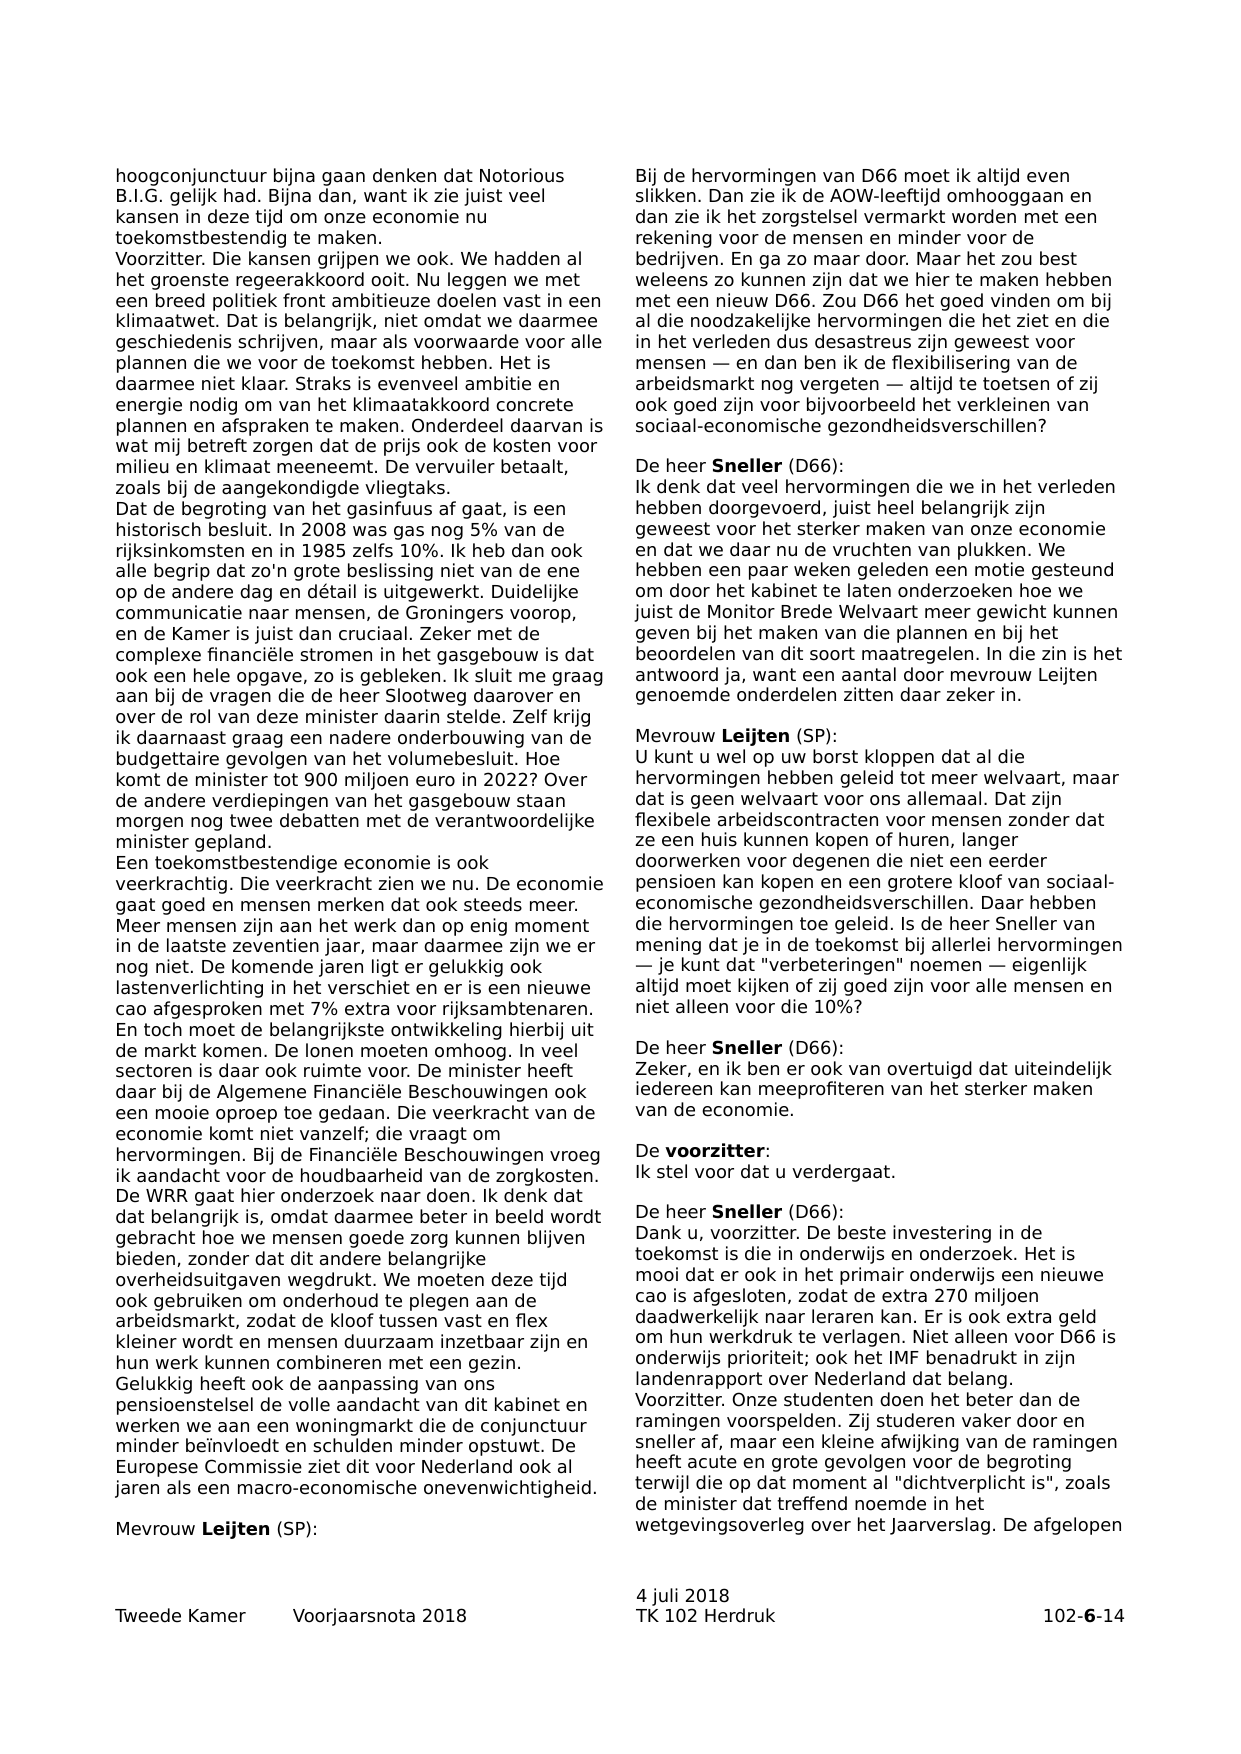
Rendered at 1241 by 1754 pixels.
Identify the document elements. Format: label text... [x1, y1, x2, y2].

text Zeker, en ik ben er ook van overtuigd dat uiteindelijk iedereen kan meeprofiteren van het sterker maken van de economie. [635, 1058, 1125, 1121]
text Een toekomstbestendige economie is ook veerkrachtig. Die veerkracht zien we nu. De economie gaat goed en mensen merken dat ook steeds meer. Meer mensen zijn aan het werk dan op enig moment in de laatste zeventien jaar, maar daarmee zijn we er nog niet. De komende jaren ligt er gelukkig ook lastenverlichting in het verschiet en er is een nieuwe cao afgesproken met 7% extra voor rijksambtenaren. En toch moet de belangrijkste ontwikkeling hierbij uit de markt komen. De lonen moeten omhoog. In veel sectoren is daar ook ruimte voor. De minister heeft daar bij de Algemene Financiële Beschouwingen ook een mooie oproep toe gedaan. Die veerkracht van de economie komt niet vanzelf; die vraagt om hervormingen. Bij de Financiële Beschouwingen vroeg ik aandacht voor de houdbaarheid van de zorgkosten. De WRR gaat hier onderzoek naar doen. Ik denk dat dat belangrijk is, omdat daarmee beter in beeld wordt gebracht hoe we mensen goede zorg kunnen blijven bieden, zonder dat dit andere belangrijke overheidsuitgaven wegdrukt. We moeten deze tijd ook gebruiken om onderhoud te plegen aan de arbeidsmarkt, zodat de kloof tussen vast en flex kleiner wordt en mensen duurzaam inzetbaar zijn en hun werk kunnen combineren met een gezin. Gelukkig heeft ook de aanpassing van ons pensioenstelsel de volle aandacht van dit kabinet en werken we aan een woningmarkt die de conjunctuur minder beïnvloedt en schulden minder opstuwt. De Europese Commissie ziet dit voor Nederland ook al jaren als een macro-economische onevenwichtigheid. [115, 853, 605, 1499]
text Ik stel voor dat u verdergaat. [635, 1162, 1125, 1182]
text De voorzitter: [635, 1141, 1125, 1162]
text Bij de hervormingen van D66 moet ik altijd even slikken. Dan zie ik de AOW-leeftijd omhooggaan en dan zie ik het zorgstelsel vermarkt worden met een rekening voor de mensen en minder voor de bedrijven. En ga zo maar door. Maar het zou best weleens zo kunnen zijn dat we hier te maken hebben met een nieuw D66. Zou D66 het goed vinden om bij al die noodzakelijke hervormingen die het ziet en die in het verleden dus desastreus zijn geweest voor mensen — en dan ben ik de flexibilisering van de arbeidsmarkt nog vergeten — altijd te toetsen of zij ook goed zijn voor bijvoorbeeld het verkleinen van sociaal-economische gezondheidsverschillen? [635, 165, 1125, 436]
text Voorzitter. Onze studenten doen het beter dan de ramingen voorspelden. Zij studeren vaker door en sneller af, maar een kleine afwijking van de ramingen heeft acute en grote gevolgen voor de begroting terwijl die op dat moment al "dichtverplicht is", zoals de minister dat treffend noemde in het wetgevingsoverleg over het Jaarverslag. De afgelopen [635, 1390, 1125, 1536]
text De heer Sneller (D66): [635, 1038, 1125, 1058]
text Voorzitter. Die kansen grijpen we ook. We hadden al het groenste regeerakkoord ooit. Nu leggen we met een breed politiek front ambitieuze doelen vast in een klimaatwet. Dat is belangrijk, niet omdat we daarmee geschiedenis schrijven, maar als voorwaarde voor alle plannen die we voor de toekomst hebben. Het is daarmee niet klaar. Straks is evenveel ambitie en energie nodig om van het klimaatakkoord concrete plannen en afspraken te maken. Onderdeel daarvan is wat mij betreft zorgen dat de prijs ook de kosten voor milieu en klimaat meeneemt. De vervuiler betaalt, zoals bij de aangekondigde vliegtaks. [115, 249, 605, 499]
text Ik denk dat veel hervormingen die we in het verleden hebben doorgevoerd, juist heel belangrijk zijn geweest voor het sterker maken van onze economie en dat we daar nu de vruchten van plukken. We hebben een paar weken geleden een motie gesteund om door het kabinet te laten onderzoeken hoe we juist de Monitor Brede Welvaart meer gewicht kunnen geven bij het maken van die plannen en bij het beoordelen van dit soort maatregelen. In die zin is het antwoord ja, want een aantal door mevrouw Leijten genoemde onderdelen zitten daar zeker in. [635, 477, 1125, 706]
text U kunt u wel op uw borst kloppen dat al die hervormingen hebben geleid tot meer welvaart, maar dat is geen welvaart voor ons allemaal. Dat zijn flexibele arbeidscontracten voor mensen zonder dat ze een huis kunnen kopen of huren, langer doorwerken voor degenen die niet een eerder pensioen kan kopen en een grotere kloof van sociaal-economische gezondheidsverschillen. Daar hebben die hervormingen toe geleid. Is de heer Sneller van mening dat je in de toekomst bij allerlei hervormingen — je kunt dat "verbeteringen" noemen — eigenlijk altijd moet kijken of zij goed zijn voor alle mensen en niet alleen voor die 10%? [635, 747, 1125, 1018]
text Mevrouw Leijten (SP): [115, 1519, 605, 1539]
text Mevrouw Leijten (SP): [635, 726, 1125, 747]
text De heer Sneller (D66): [635, 456, 1125, 477]
text Dat de begroting van het gasinfuus af gaat, is een historisch besluit. In 2008 was gas nog 5% van de rijksinkomsten en in 1985 zelfs 10%. Ik heb dan ook alle begrip dat zo'n grote beslissing niet van de ene op de andere dag en détail is uitgewerkt. Duidelijke communicatie naar mensen, de Groningers voorop, en de Kamer is juist dan cruciaal. Zeker met de complexe financiële stromen in het gasgebouw is dat ook een hele opgave, zo is gebleken. Ik sluit me graag aan bij de vragen die de heer Slootweg daarover en over de rol van deze minister daarin stelde. Zelf krijg ik daarnaast graag een nadere onderbouwing van de budgettaire gevolgen van het volumebesluit. Hoe komt de minister tot 900 miljoen euro in 2022? Over de andere verdiepingen van het gasgebouw staan morgen nog twee debatten met de verantwoordelijke minister gepland. [115, 499, 605, 853]
text De heer Sneller (D66): [635, 1202, 1125, 1223]
text Dank u, voorzitter. De beste investering in de toekomst is die in onderwijs en onderzoek. Het is mooi dat er ook in het primair onderwijs een nieuwe cao is afgesloten, zodat de extra 270 miljoen daadwerkelijk naar leraren kan. Er is ook extra geld om hun werkdruk te verlagen. Niet alleen voor D66 is onderwijs prioriteit; ook het IMF benadrukt in zijn landenrapport over Nederland dat belang. [635, 1223, 1125, 1390]
text hoogconjunctuur bijna gaan denken dat Notorious B.I.G. gelijk had. Bijna dan, want ik zie juist veel kansen in deze tijd om onze economie nu toekomstbestendig te maken. [115, 165, 605, 249]
